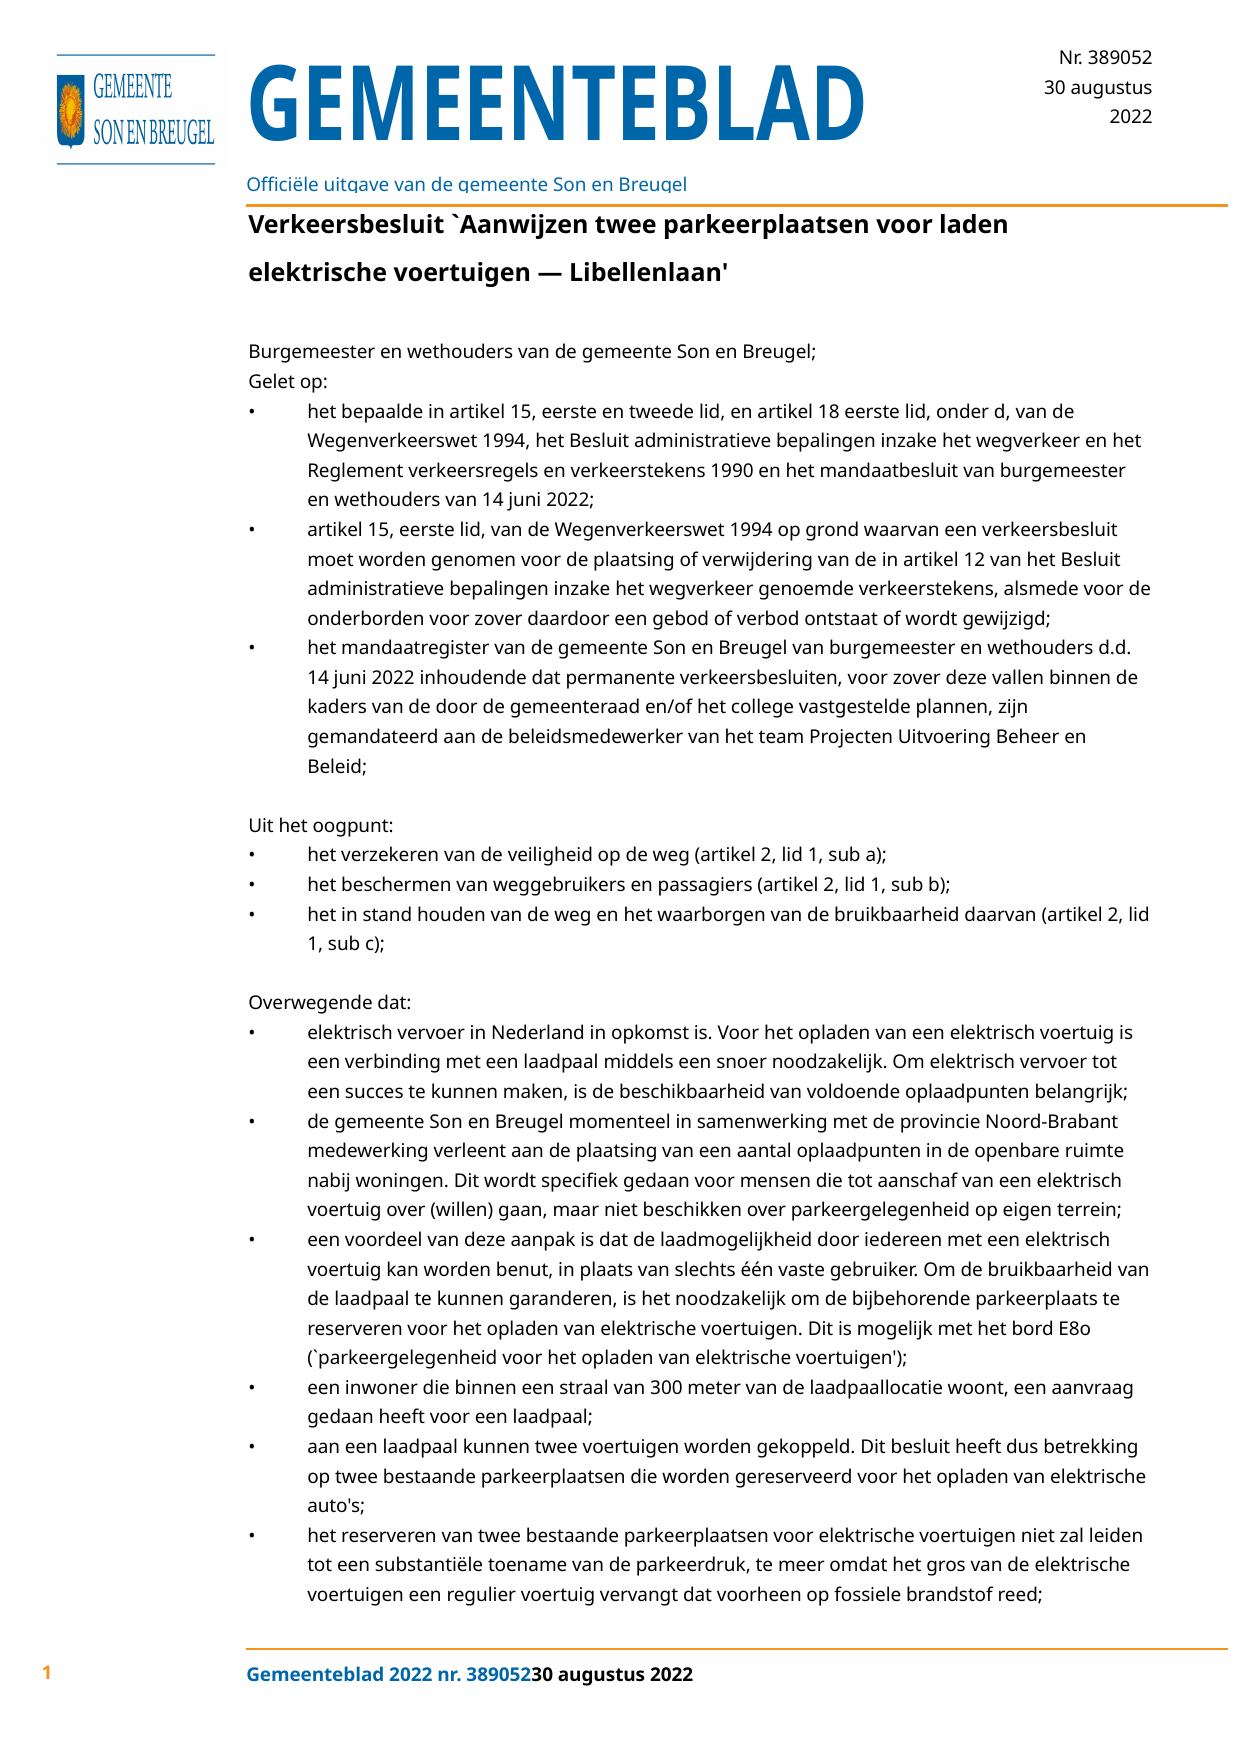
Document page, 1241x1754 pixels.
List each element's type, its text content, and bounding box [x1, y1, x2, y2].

text Overwegende dat: [248, 989, 1152, 1015]
text Burgemeester en wethouders van de gemeente Son en Breugel; [248, 339, 1152, 364]
list het in stand houden van de weg en het waarborgen van de bruikbaarheid daarvan (artikel 2, lid 1, sub c); [248, 901, 1152, 956]
list het bepaalde in artikel 15, eerste en tweede lid, en artikel 18 eerste lid, onder d, van de Wegenverkeerswet 1994, het Besluit administratieve bepalingen inzake het wegverkeer en het Reglement verkeersregels en verkeerstekens 1990 en het mandaatbesluit van burgemeester en wethouders van 14 juni 2022; [248, 398, 1152, 512]
list het mandaatregister van de gemeente Son en Breugel van burgemeester en wethouders d.d. 14 juni 2022 inhoudende dat permanente verkeersbesluiten, voor zover deze vallen binnen de kaders van de door de gemeenteraad en/of het college vastgestelde plannen, zijn gemandateerd aan de beleidsmedewerker van het team Projecten Uitvoering Beheer en Beleid; [248, 634, 1152, 778]
list een inwoner die binnen een straal van 300 meter van de laadpaallocatie woont, een aanvraag gedaan heeft voor een laadpaal; [248, 1374, 1152, 1429]
picture [41, 47, 231, 172]
list een voordeel van deze aanpak is dat de laadmogelijkheid door iedereen met een elektrisch voertuig kan worden benut, in plaats van slechts één vaste gebruiker. Om de bruikbaarheid van de laadpaal te kunnen garanderen, is het noodzakelijk om de bijbehorende parkeerplaats te reserveren voor het opladen van elektrische voertuigen. Dit is mogelijk met het bord E8o (`parkeergelegenheid voor het opladen van elektrische voertuigen'); [248, 1226, 1152, 1370]
list het beschermen van weggebruikers en passagiers (artikel 2, lid 1, sub b); [248, 871, 1152, 897]
list elektrisch vervoer in Nederland in opkomst is. Voor het opladen van een elektrisch voertuig is een verbinding met een laadpaal middels een snoer noodzakelijk. Om elektrisch vervoer tot een succes te kunnen maken, is de beschikbaarheid van voldoende oplaadpunten belangrijk; [248, 1019, 1152, 1104]
text Verkeersbesluit `Aanwijzen twee parkeerplaatsen voor laden elektrische voertuigen — Libellenlaan' [248, 207, 1152, 288]
list de gemeente Son en Breugel momenteel in samenwerking met de provincie Noord-Brabant medewerking verleent aan de plaatsing van een aantal oplaadpunten in de openbare ruimte nabij woningen. Dit wordt specifiek gedaan voor mensen die tot aanschaf van een elektrisch voertuig over (willen) gaan, maar niet beschikken over parkeergelegenheid op eigen terrein; [248, 1108, 1152, 1222]
list artikel 15, eerste lid, van de Wegenverkeerswet 1994 op grond waarvan een verkeersbesluit moet worden genomen voor de plaatsing of verwijdering van de in artikel 12 van het Besluit administratieve bepalingen inzake het wegverkeer genoemde verkeerstekens, alsmede voor de onderborden voor zover daardoor een gebod of verbod ontstaat of wordt gewijzigd; [248, 516, 1152, 631]
text Uit het oogpunt: [248, 812, 1152, 838]
list het reserveren van twee bestaande parkeerplaatsen voor elektrische voertuigen niet zal leiden tot een substantiële toename van de parkeerdruk, te meer omdat het gros van de elektrische voertuigen een regulier voertuig vervangt dat voorheen op fossiele brandstof reed; [248, 1522, 1152, 1607]
list het verzekeren van de veiligheid op de weg (artikel 2, lid 1, sub a); [248, 842, 1152, 867]
text Gelet op: [248, 368, 1152, 394]
list aan een laadpaal kunnen twee voertuigen worden gekoppeld. Dit besluit heeft dus betrekking op twee bestaande parkeerplaatsen die worden gereserveerd voor het opladen van elektrische auto's; [248, 1433, 1152, 1518]
